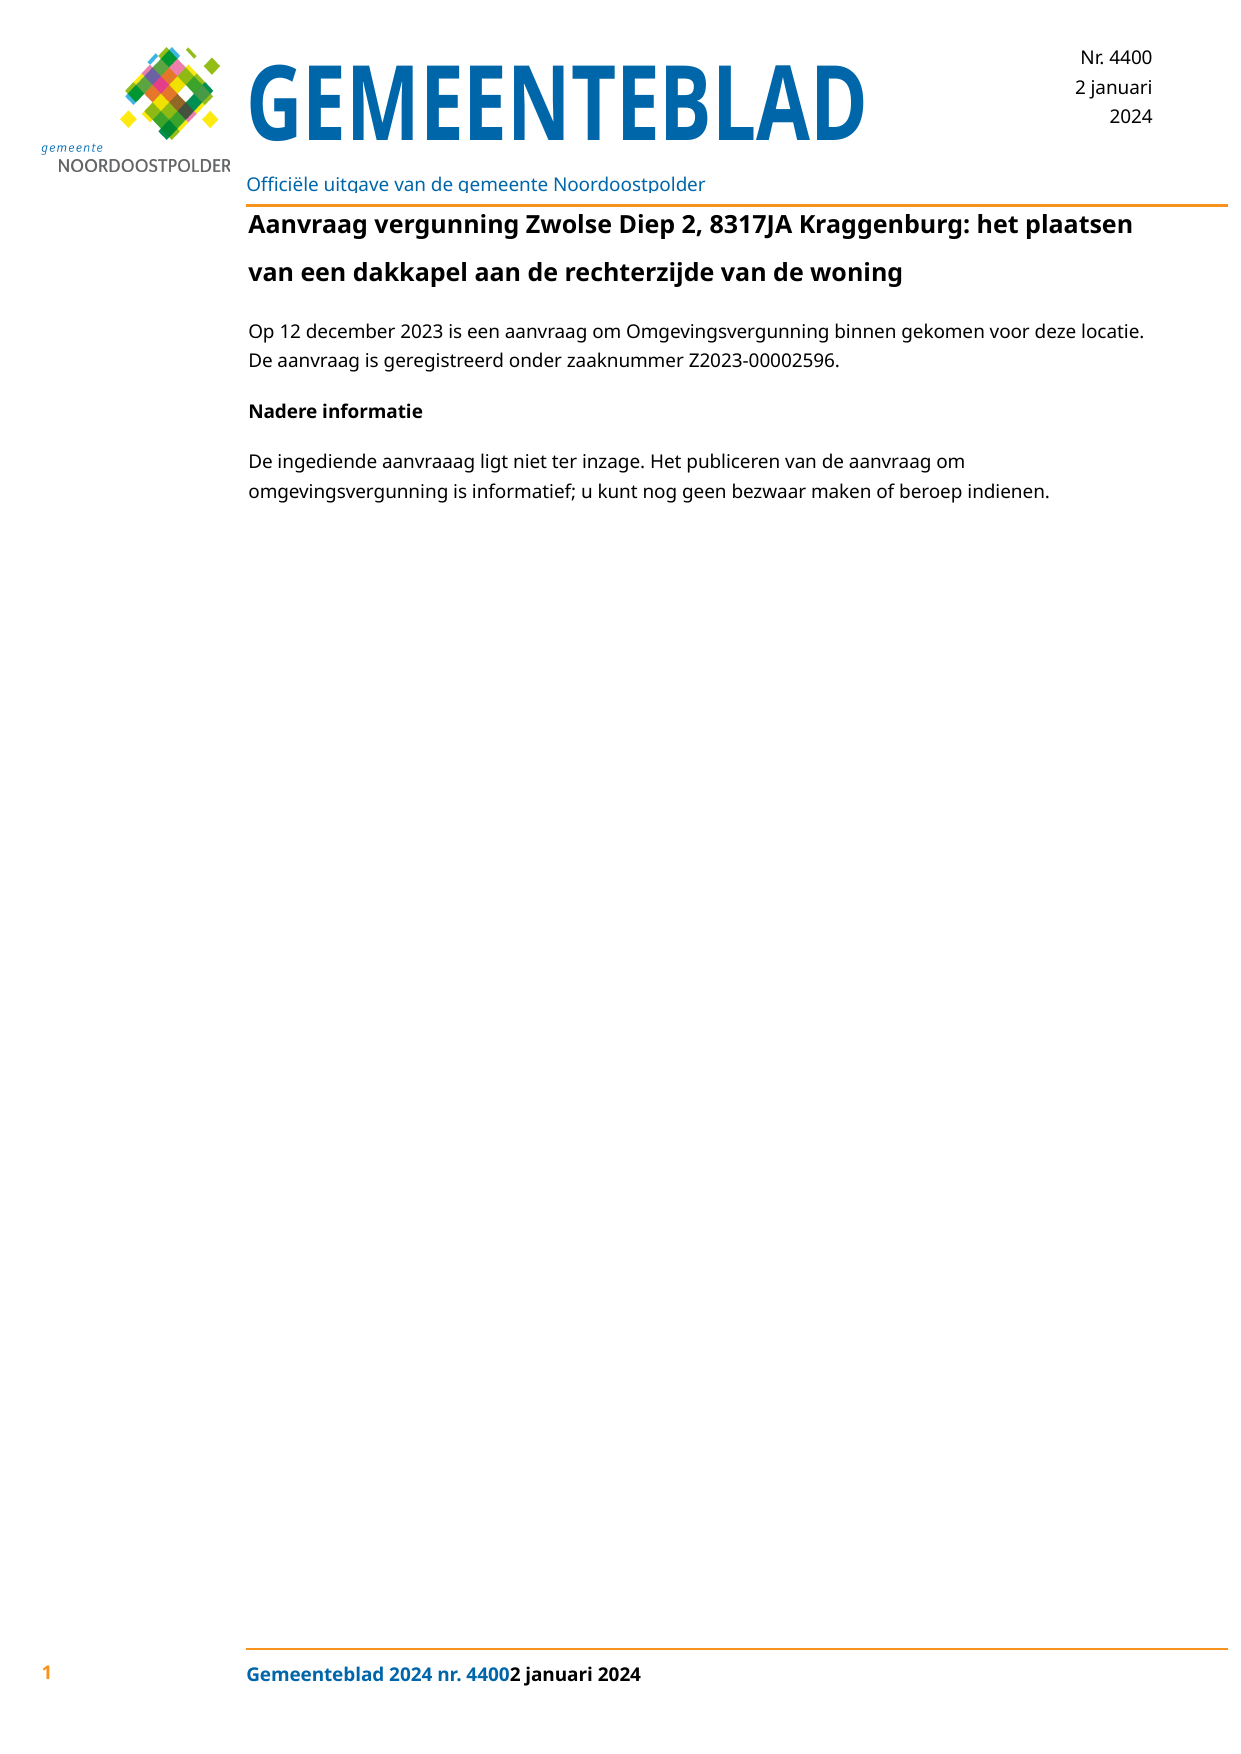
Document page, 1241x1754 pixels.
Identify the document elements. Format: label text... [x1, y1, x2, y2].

text Nadere informatie [248, 398, 1152, 424]
text De ingediende aanvraaag ligt niet ter inzage. Het publiceren van de aanvraag om omgevingsvergunning is informatief; u kunt nog geen bezwaar maken of beroep indienen. [248, 448, 1152, 504]
text Aanvraag vergunning Zwolse Diep 2, 8317JA Kraggenburg: het plaatsen van een dakkapel aan de rechterzijde van de woning [248, 207, 1152, 288]
text Op 12 december 2023 is een aanvraag om Omgevingsvergunning binnen gekomen voor deze locatie. De aanvraag is geregistreerd onder zaaknummer Z2023-00002596. [248, 318, 1152, 373]
picture [41, 47, 231, 172]
